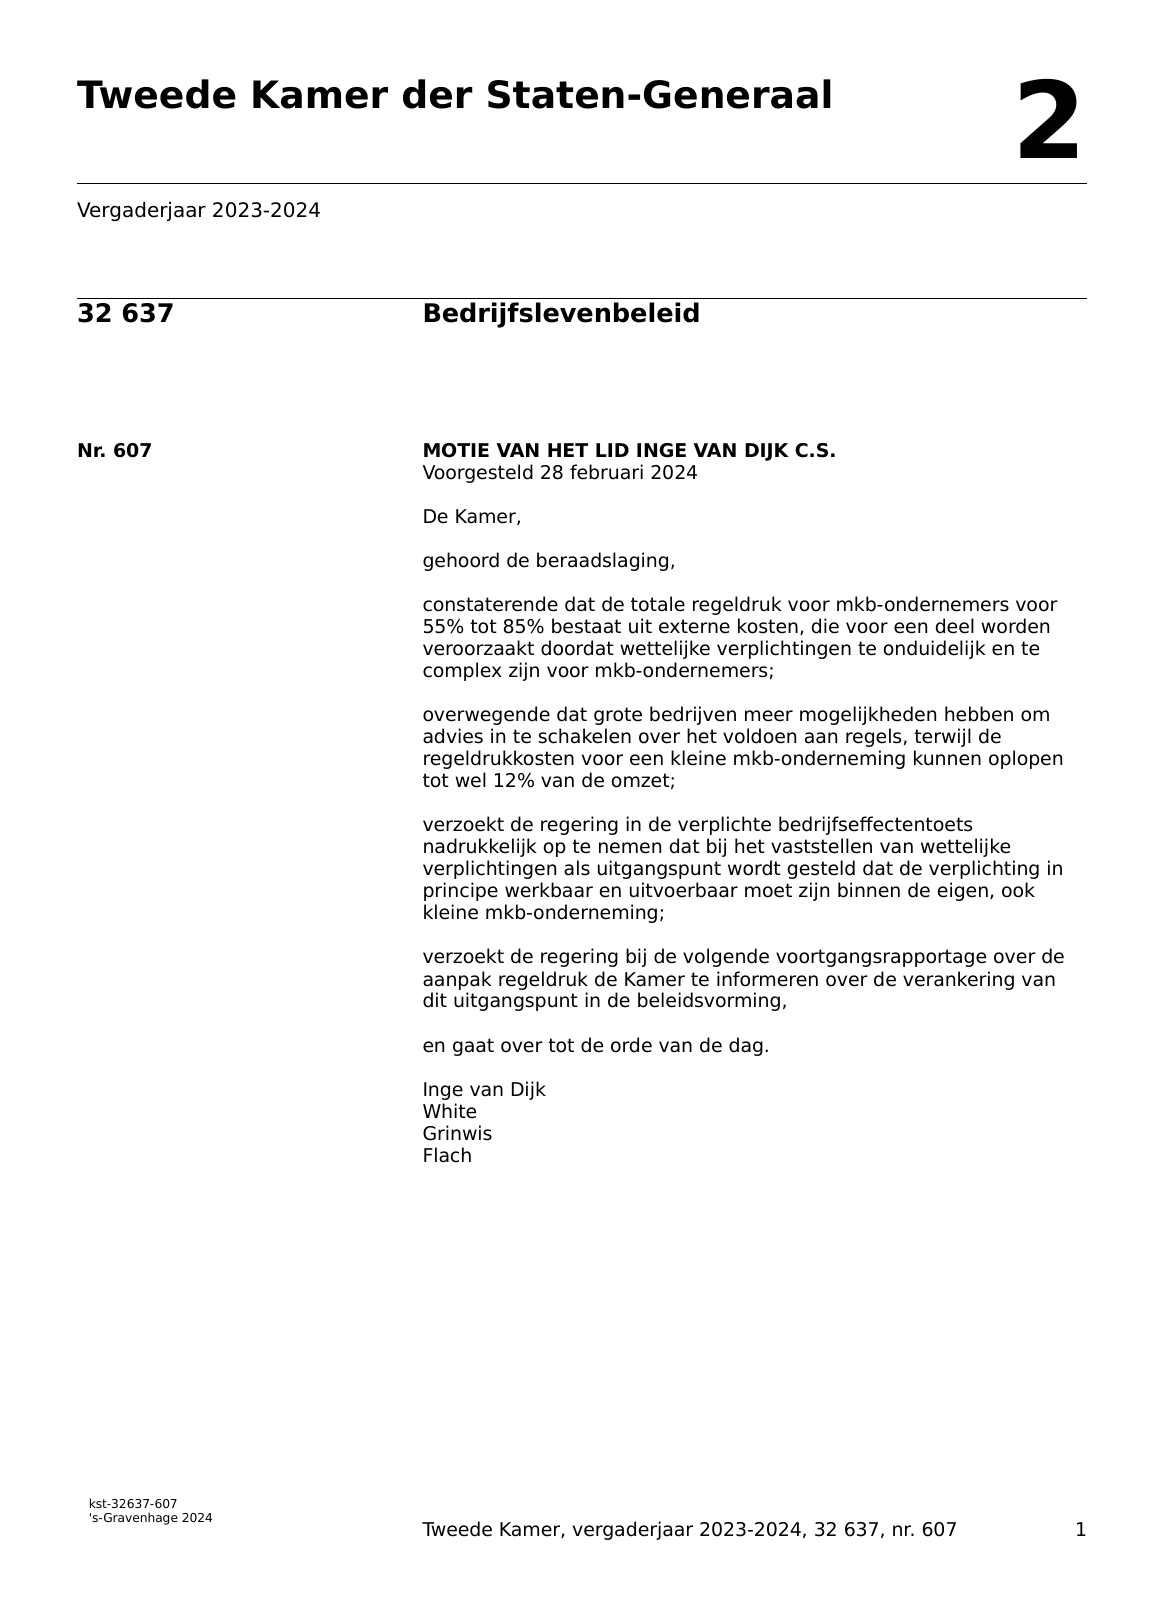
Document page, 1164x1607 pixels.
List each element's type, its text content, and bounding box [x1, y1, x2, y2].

text 's-Gravenhage 2024 [88, 1511, 323, 1525]
text verzoekt de regering in de verplichte bedrijfseffectentoets nadrukkelijk op te nemen dat bij het vaststellen van wettelijke verplichtingen als uitgangspunt wordt gesteld dat de verplichting in principe werkbaar en uitvoerbaar moet zijn binnen de eigen, ook kleine mkb-onderneming; [422, 814, 1087, 924]
text De Kamer, [422, 506, 1087, 528]
text Grinwis [422, 1123, 1087, 1145]
table_header Tweede Kamer der Staten-Generaal [77, 59, 886, 183]
text Flach [422, 1145, 1087, 1167]
text gehoord de beraadslaging, [422, 550, 1087, 572]
text kst-32637-607 [88, 1497, 323, 1511]
text en gaat over tot de orde van de dag. [422, 1034, 1087, 1057]
text verzoekt de regering bij de volgende voortgangsrapportage over de aanpak regeldruk de Kamer te informeren over de verankering van dit uitgangspunt in de beleidsvorming, [422, 946, 1087, 1012]
text overwegende dat grote bedrijven meer mogelijkheden hebben om advies in te schakelen over het voldoen aan regels, terwijl de regeldrukkosten voor een kleine mkb-onderneming kunnen oplopen tot wel 12% van de omzet; [422, 704, 1087, 792]
text Voorgesteld 28 februari 2024 [422, 462, 1087, 484]
text Inge van Dijk [422, 1079, 1087, 1101]
subtitle Nr. 607 MOTIE VAN HET LID INGE VAN DIJK C.S. [77, 440, 1087, 462]
text constaterende dat de totale regeldruk voor mkb-ondernemers voor 55% tot 85% bestaat uit externe kosten, die voor een deel worden veroorzaakt doordat wettelijke verplichtingen te onduidelijk en te complex zijn voor mkb-ondernemers; [422, 594, 1087, 682]
table_header 2 [886, 59, 1087, 183]
subtitle 32 637 Bedrijfslevenbeleid [77, 299, 1087, 329]
text White [422, 1101, 1087, 1123]
table_cell Vergaderjaar 2023-2024 [77, 184, 1087, 298]
